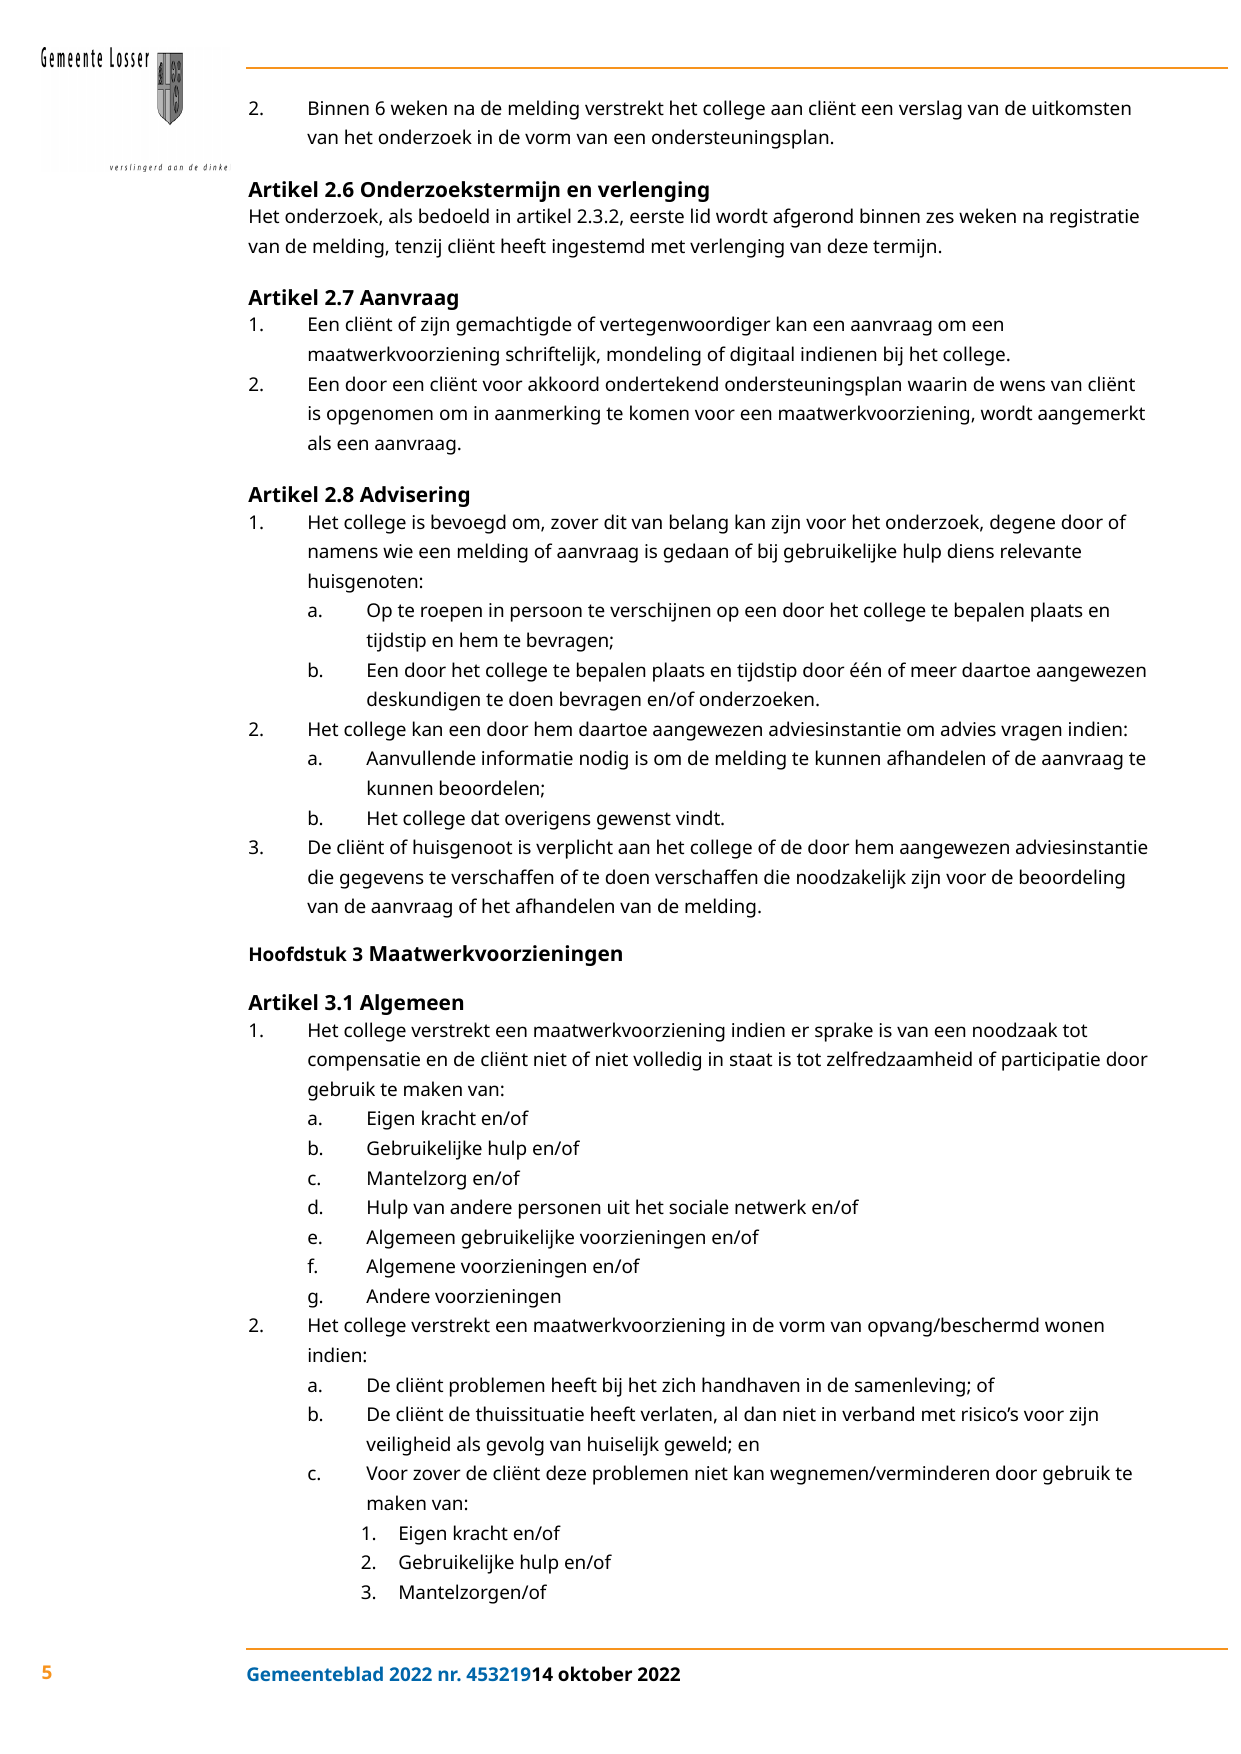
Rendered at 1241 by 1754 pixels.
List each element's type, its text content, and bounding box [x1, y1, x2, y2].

text Artikel 2.8 Advisering [248, 480, 1152, 509]
list De cliënt de thuissituatie heeft verlaten, al dan niet in verband met risico’s voor zijn veiligheid als gevolg van huiselijk geweld; en [307, 1401, 1152, 1457]
list Aanvullende informatie nodig is om de melding te kunnen afhandelen of de aanvraag te kunnen beoordelen; [307, 746, 1152, 801]
text Het onderzoek, als bedoeld in artikel 2.3.2, eerste lid wordt afgerond binnen zes weken na registratie van de melding, tenzij cliënt heeft ingestemd met verlenging van deze termijn. [248, 203, 1152, 258]
list Het college is bevoegd om, zover dit van belang kan zijn voor het onderzoek, degene door of namens wie een melding of aanvraag is gedaan of bij gebruikelijke hulp diens relevante huisgenoten: [248, 509, 1152, 594]
list Voor zover de cliënt deze problemen niet kan wegnemen/verminderen door gebruik te maken van: [307, 1461, 1152, 1516]
list Mantelzorg en/of [307, 1165, 1152, 1190]
list Het college verstrekt een maatwerkvoorziening in de vorm van opvang/beschermd wonen indien: [248, 1313, 1152, 1368]
list Op te roepen in persoon te verschijnen op een door het college te bepalen plaats en tijdstip en hem te bevragen; [307, 598, 1152, 653]
text Hoofdstuk 3 Maatwerkvoorzieningen [248, 939, 1152, 967]
list Het college kan een door hem daartoe aangewezen adviesinstantie om advies vragen indien: [248, 716, 1152, 742]
list Eigen kracht en/of [307, 1106, 1152, 1131]
list Mantelzorgen/of [361, 1579, 1152, 1604]
list Een door het college te bepalen plaats en tijdstip door één of meer daartoe aangewezen deskundigen te doen bevragen en/of onderzoeken. [307, 657, 1152, 712]
text Artikel 2.7 Aanvraag [248, 283, 1152, 312]
list Gebruikelijke hulp en/of [361, 1549, 1152, 1575]
list Een cliënt of zijn gemachtigde of vertegenwoordiger kan een aanvraag om een maatwerkvoorziening schriftelijk, mondeling of digitaal indienen bij het college. [248, 312, 1152, 367]
list De cliënt of huisgenoot is verplicht aan het college of de door hem aangewezen adviesinstantie die gegevens te verschaffen of te doen verschaffen die noodzakelijk zijn voor de beoordeling van de aanvraag of het afhandelen van de melding. [248, 834, 1152, 919]
list Het college dat overigens gewenst vindt. [307, 805, 1152, 830]
list Algemene voorzieningen en/of [307, 1253, 1152, 1279]
list Gebruikelijke hulp en/of [307, 1135, 1152, 1161]
list Binnen 6 weken na de melding verstrekt het college aan cliënt een verslag van de uitkomsten van het onderzoek in de vorm van een ondersteuningsplan. [248, 95, 1152, 150]
list Hulp van andere personen uit het sociale netwerk en/of [307, 1194, 1152, 1220]
picture [41, 47, 231, 172]
text Artikel 2.6 Onderzoekstermijn en verlenging [248, 175, 1152, 203]
list Eigen kracht en/of [361, 1520, 1152, 1545]
list De cliënt problemen heeft bij het zich handhaven in de samenleving; of [307, 1372, 1152, 1397]
text Artikel 3.1 Algemeen [248, 988, 1152, 1017]
list Het college verstrekt een maatwerkvoorziening indien er sprake is van een noodzaak tot compensatie en de cliënt niet of niet volledig in staat is tot zelfredzaamheid of participatie door gebruik te maken van: [248, 1017, 1152, 1102]
list Een door een cliënt voor akkoord ondertekend ondersteuningsplan waarin de wens van cliënt is opgenomen om in aanmerking te komen voor een maatwerkvoorziening, wordt aangemerkt als een aanvraag. [248, 371, 1152, 456]
list Andere voorzieningen [307, 1283, 1152, 1309]
list Algemeen gebruikelijke voorzieningen en/of [307, 1224, 1152, 1249]
